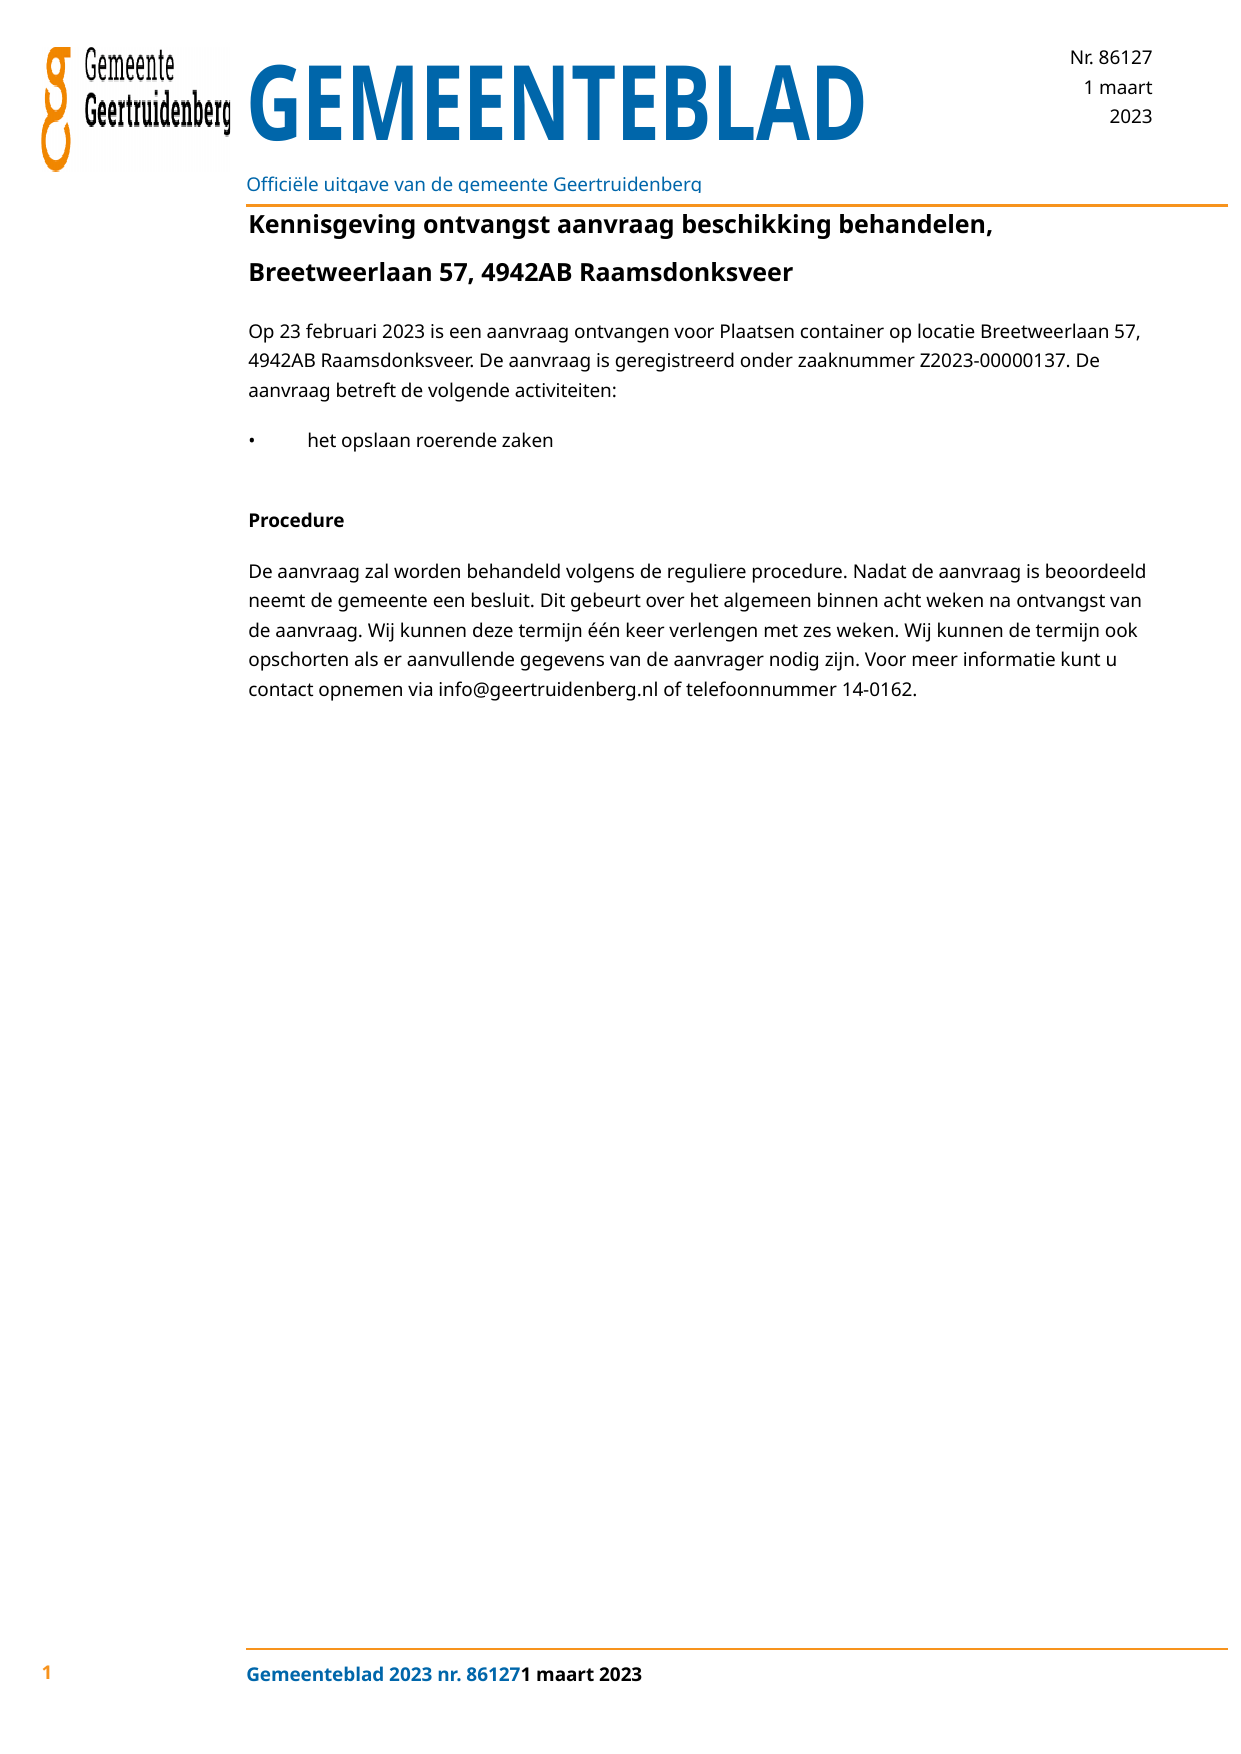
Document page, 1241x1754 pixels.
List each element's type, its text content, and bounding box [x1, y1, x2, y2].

text Kennisgeving ontvangst aanvraag beschikking behandelen, Breetweerlaan 57, 4942AB Raamsdonksveer [248, 207, 1152, 288]
text De aanvraag zal worden behandeld volgens de reguliere procedure. Nadat de aanvraag is beoordeeld neemt de gemeente een besluit. Dit gebeurt over het algemeen binnen acht weken na ontvangst van de aanvraag. Wij kunnen deze termijn één keer verlengen met zes weken. Wij kunnen de termijn ook opschorten als er aanvullende gegevens van de aanvrager nodig zijn. Voor meer informatie kunt u contact opnemen via info@geertruidenberg.nl of telefoonnummer 14-0162. [248, 558, 1152, 702]
text Op 23 februari 2023 is een aanvraag ontvangen voor Plaatsen container op locatie Breetweerlaan 57, 4942AB Raamsdonksveer. De aanvraag is geregistreerd onder zaaknummer Z2023-00000137. De aanvraag betreft de volgende activiteiten: [248, 318, 1152, 403]
list het opslaan roerende zaken [248, 427, 1152, 453]
picture [41, 47, 231, 172]
text Procedure [248, 507, 1152, 533]
